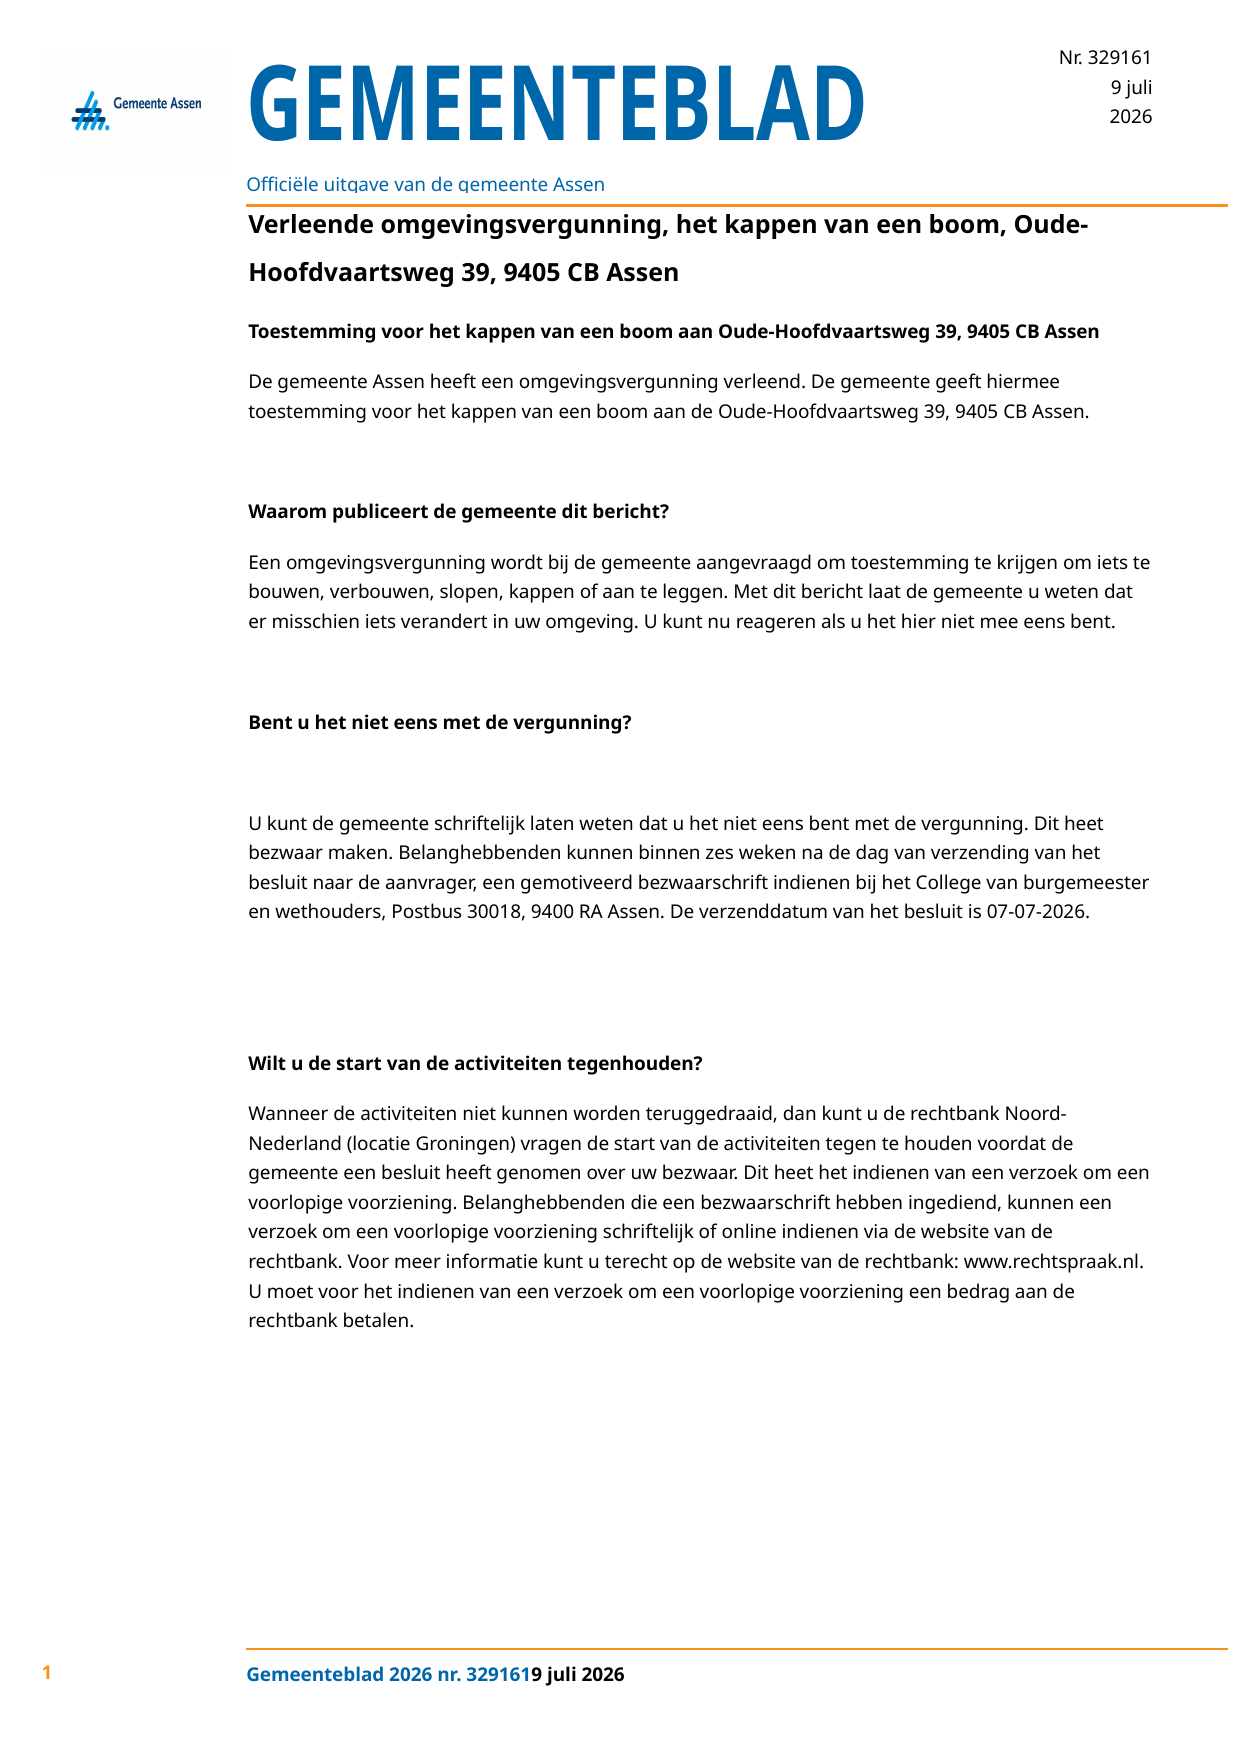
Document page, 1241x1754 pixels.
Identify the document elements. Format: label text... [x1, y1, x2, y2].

text Bent u het niet eens met de vergunning? [248, 709, 1152, 735]
text Een omgevingsvergunning wordt bij de gemeente aangevraagd om toestemming te krijgen om iets te bouwen, verbouwen, slopen, kappen of aan te leggen. Met dit bericht laat de gemeente u weten dat er misschien iets verandert in uw omgeving. U kunt nu reageren als u het hier niet mee eens bent. [248, 549, 1152, 634]
text Wilt u de start van de activiteiten tegenhouden? [248, 1050, 1152, 1076]
text De gemeente Assen heeft een omgevingsvergunning verleend. De gemeente geeft hiermee toestemming voor het kappen van een boom aan de Oude-Hoofdvaartsweg 39, 9405 CB Assen. [248, 368, 1152, 424]
picture [41, 47, 231, 172]
text Toestemming voor het kappen van een boom aan Oude-Hoofdvaartsweg 39, 9405 CB Assen [248, 318, 1152, 344]
text U kunt de gemeente schriftelijk laten weten dat u het niet eens bent met de vergunning. Dit heet bezwaar maken. Belanghebbenden kunnen binnen zes weken na de dag van verzending van het besluit naar de aanvrager, een gemotiveerd bezwaarschrift indienen bij het College van burgemeester en wethouders, Postbus 30018, 9400 RA Assen. De verzenddatum van het besluit is 07-07-2026. [248, 810, 1152, 924]
text Wanneer de activiteiten niet kunnen worden teruggedraaid, dan kunt u de rechtbank Noord-Nederland (locatie Groningen) vragen de start van de activiteiten tegen te houden voordat de gemeente een besluit heeft genomen over uw bezwaar. Dit heet het indienen van een verzoek om een voorlopige voorziening. Belanghebbenden die een bezwaarschrift hebben ingediend, kunnen een verzoek om een voorlopige voorziening schriftelijk of online indienen via de website van de rechtbank. Voor meer informatie kunt u terecht op de website van de rechtbank: www.rechtspraak.nl. U moet voor het indienen van een verzoek om een voorlopige voorziening een bedrag aan de rechtbank betalen. [248, 1100, 1152, 1333]
text Verleende omgevingsvergunning, het kappen van een boom, Oude-Hoofdvaartsweg 39, 9405 CB Assen [248, 207, 1152, 288]
text Waarom publiceert de gemeente dit bericht? [248, 499, 1152, 524]
